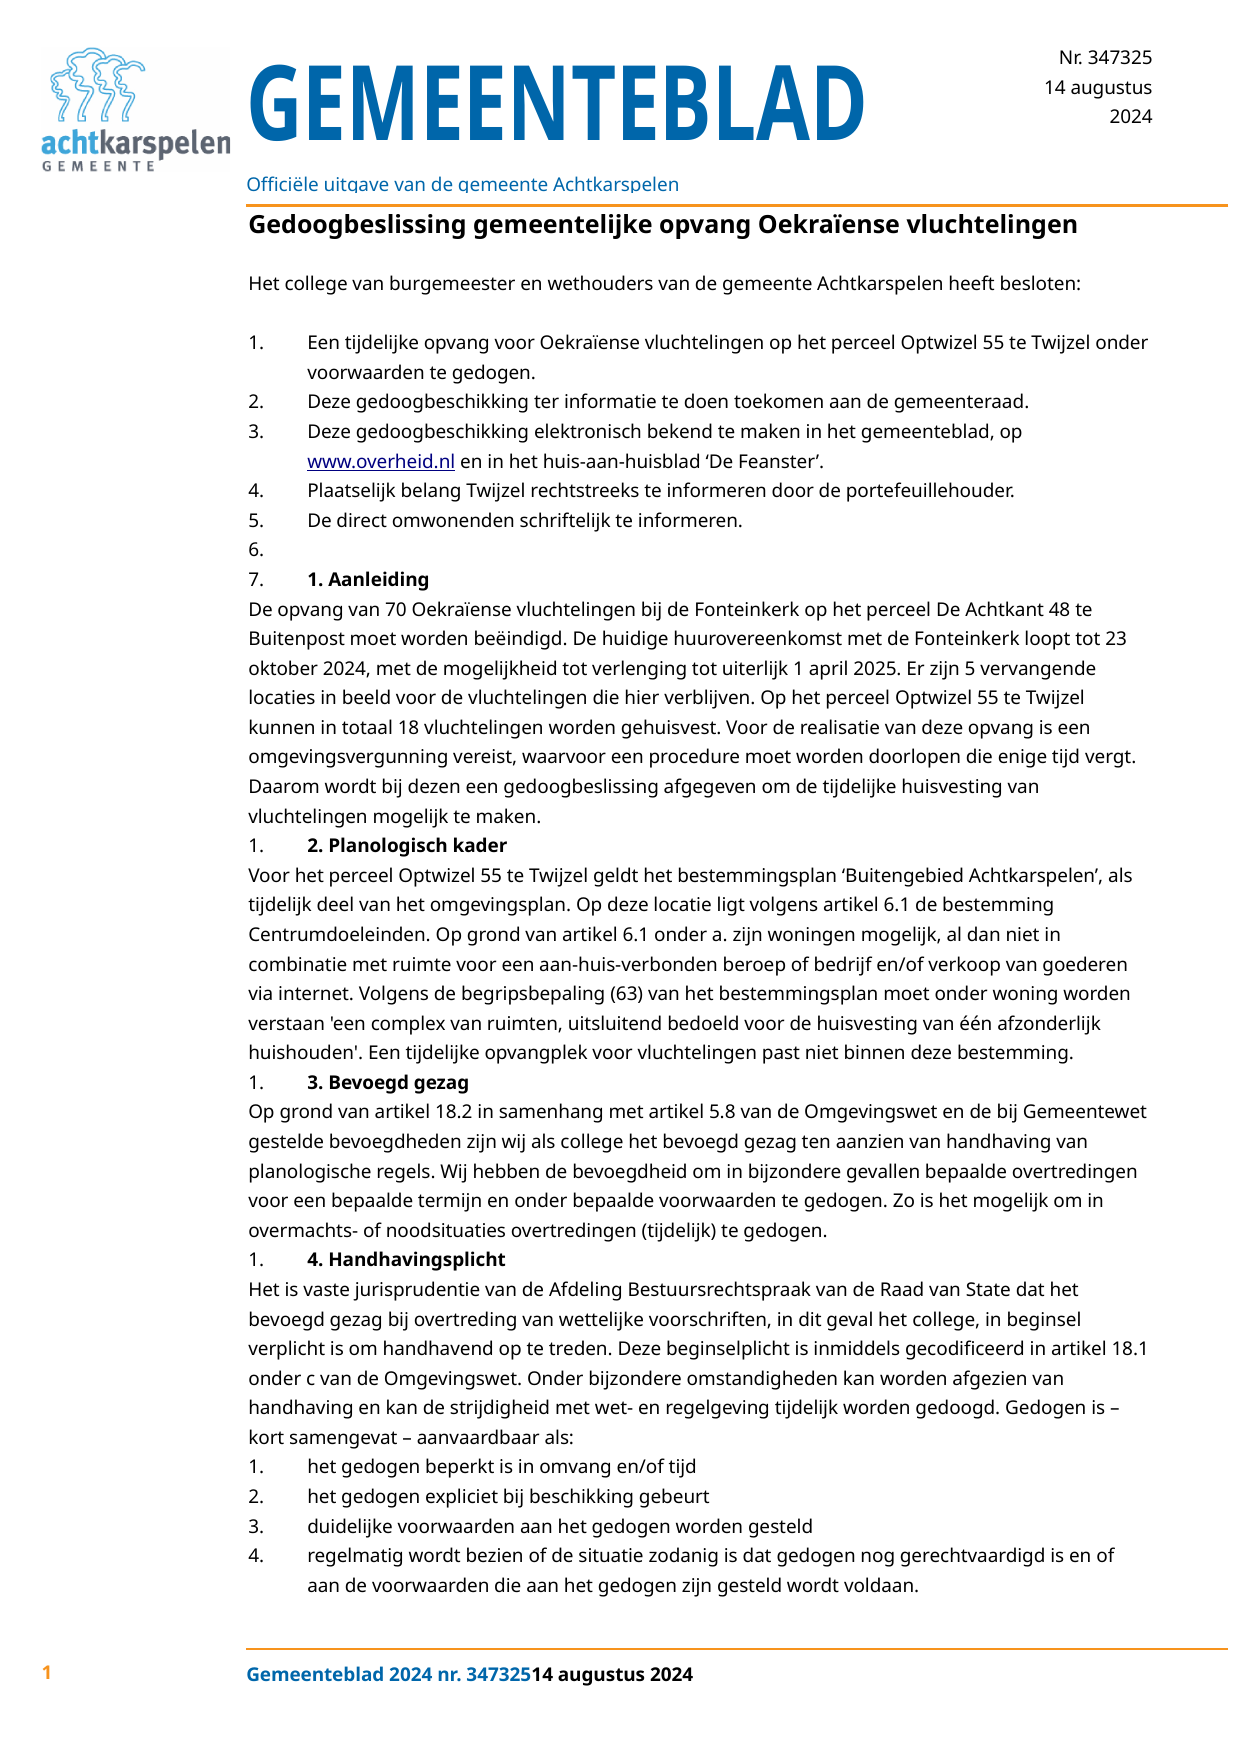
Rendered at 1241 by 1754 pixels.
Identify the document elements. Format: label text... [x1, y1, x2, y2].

text Het is vaste jurisprudentie van de Afdeling Bestuursrechtspraak van de Raad van State dat het bevoegd gezag bij overtreding van wettelijke voorschriften, in dit geval het college, in beginsel verplicht is om handhavend op te treden. Deze beginselplicht is inmiddels gecodificeerd in artikel 18.1 onder c van de Omgevingswet. Onder bijzondere omstandigheden kan worden afgezien van handhaving en kan de strijdigheid met wet- en regelgeving tijdelijk worden gedoogd. Gedogen is – kort samengevat – aanvaardbaar als: [248, 1276, 1152, 1450]
text De opvang van 70 Oekraïense vluchtelingen bij de Fonteinkerk op het perceel De Achtkant 48 te Buitenpost moet worden beëindigd. De huidige huurovereenkomst met de Fonteinkerk loopt tot 23 oktober 2024, met de mogelijkheid tot verlenging tot uiterlijk 1 april 2025. Er zijn 5 vervangende locaties in beeld voor de vluchtelingen die hier verblijven. Op het perceel Optwizel 55 te Twijzel kunnen in totaal 18 vluchtelingen worden gehuisvest. Voor de realisatie van deze opvang is een omgevingsvergunning vereist, waarvoor een procedure moet worden doorlopen die enige tijd vergt. Daarom wordt bij dezen een gedoogbeslissing afgegeven om de tijdelijke huisvesting van vluchtelingen mogelijk te maken. [248, 596, 1152, 828]
list 2. Planologisch kader [248, 832, 1152, 858]
list 3. Bevoegd gezag [248, 1069, 1152, 1095]
list duidelijke voorwaarden aan het gedogen worden gesteld [248, 1513, 1152, 1538]
text Voor het perceel Optwizel 55 te Twijzel geldt het bestemmingsplan ‘Buitengebied Achtkarspelen’, als tijdelijk deel van het omgevingsplan. Op deze locatie ligt volgens artikel 6.1 de bestemming Centrumdoeleinden. Op grond van artikel 6.1 onder a. zijn woningen mogelijk, al dan niet in combinatie met ruimte voor een aan-huis-verbonden beroep of bedrijf en/of verkoop van goederen via internet. Volgens de begripsbepaling (63) van het bestemmingsplan moet onder woning worden verstaan 'een complex van ruimten, uitsluitend bedoeld voor de huisvesting van één afzonderlijk huishouden'. Een tijdelijke opvangplek voor vluchtelingen past niet binnen deze bestemming. [248, 862, 1152, 1065]
list regelmatig wordt bezien of de situatie zodanig is dat gedogen nog gerechtvaardigd is en of aan de voorwaarden die aan het gedogen zijn gesteld wordt voldaan. [248, 1542, 1152, 1598]
list 4. Handhavingsplicht [248, 1247, 1152, 1272]
list Plaatselijk belang Twijzel rechtstreeks te informeren door de portefeuillehouder. [248, 477, 1152, 503]
text Op grond van artikel 18.2 in samenhang met artikel 5.8 van de Omgevingswet en de bij Gemeentewet gestelde bevoegdheden zijn wij als college het bevoegd gezag ten aanzien van handhaving van planologische regels. Wij hebben de bevoegdheid om in bijzondere gevallen bepaalde overtredingen voor een bepaalde termijn en onder bepaalde voorwaarden te gedogen. Zo is het mogelijk om in overmachts- of noodsituaties overtredingen (tijdelijk) te gedogen. [248, 1099, 1152, 1243]
text Gedoogbeslissing gemeentelijke opvang Oekraïense vluchtelingen [248, 207, 1152, 241]
picture [41, 47, 231, 172]
list 1. Aanleiding [248, 566, 1152, 592]
text Het college van burgemeester en wethouders van de gemeente Achtkarspelen heeft besloten: [248, 270, 1152, 296]
list De direct omwonenden schriftelijk te informeren. [248, 507, 1152, 533]
list Deze gedoogbeschikking ter informatie te doen toekomen aan de gemeenteraad. [248, 389, 1152, 414]
list het gedogen expliciet bij beschikking gebeurt [248, 1483, 1152, 1509]
list Deze gedoogbeschikking elektronisch bekend te maken in het gemeenteblad, op www.overheid.nl en in het huis-aan-huisblad ‘De Feanster’. [248, 418, 1152, 473]
list het gedogen beperkt is in omvang en/of tijd [248, 1454, 1152, 1479]
list Een tijdelijke opvang voor Oekraïense vluchtelingen op het perceel Optwizel 55 te Twijzel onder voorwaarden te gedogen. [248, 329, 1152, 385]
